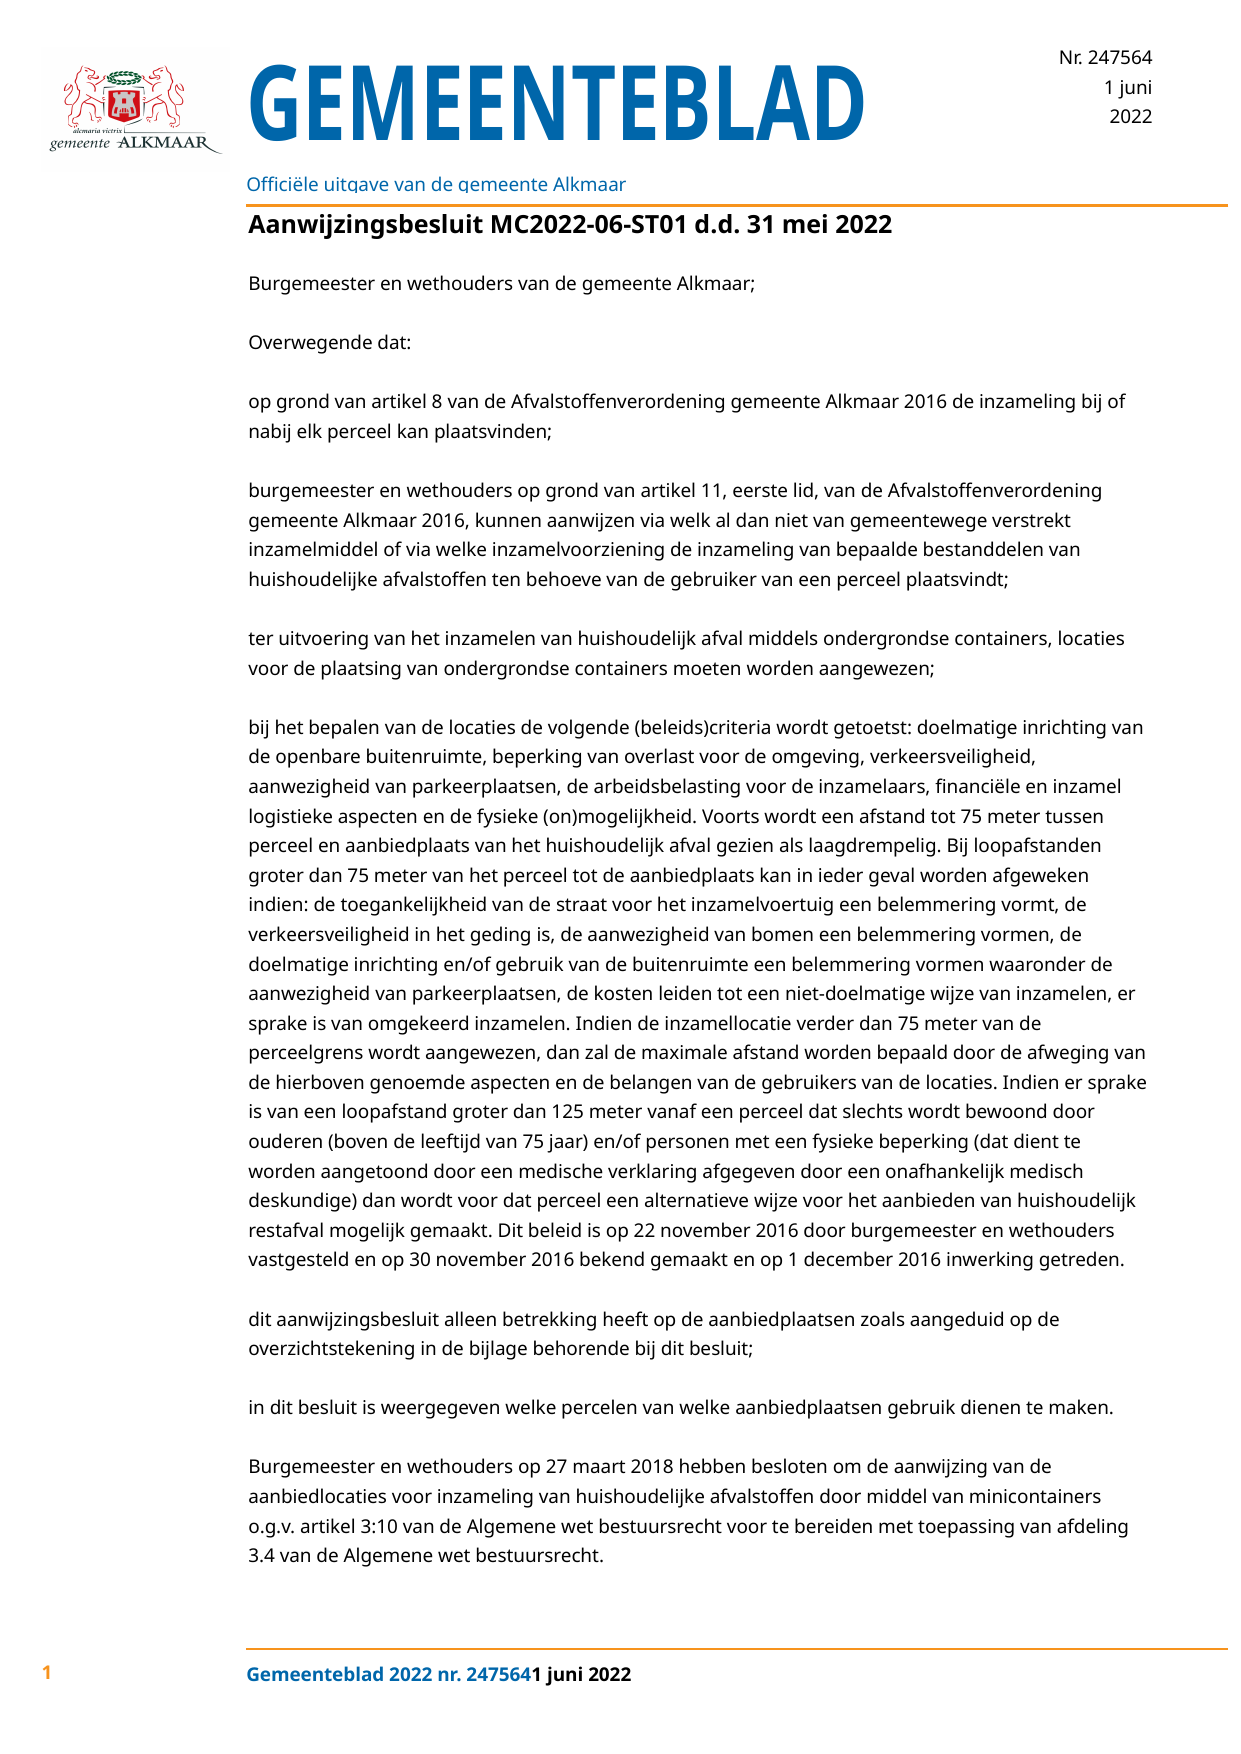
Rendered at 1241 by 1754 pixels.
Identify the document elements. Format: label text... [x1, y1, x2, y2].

text Aanwijzingsbesluit MC2022-06-ST01 d.d. 31 mei 2022 [248, 207, 1152, 241]
text Burgemeester en wethouders van de gemeente Alkmaar; [248, 270, 1152, 296]
text ter uitvoering van het inzamelen van huishoudelijk afval middels ondergrondse containers, locaties voor de plaatsing van ondergrondse containers moeten worden aangewezen; [248, 625, 1152, 681]
text op grond van artikel 8 van de Afvalstoffenverordening gemeente Alkmaar 2016 de inzameling bij of nabij elk perceel kan plaatsvinden; [248, 389, 1152, 444]
text Burgemeester en wethouders op 27 maart 2018 hebben besloten om de aanwijzing van de aanbiedlocaties voor inzameling van huishoudelijke afvalstoffen door middel van minicontainers o.g.v. artikel 3:10 van de Algemene wet bestuursrecht voor te bereiden met toepassing van afdeling 3.4 van de Algemene wet bestuursrecht. [248, 1454, 1152, 1568]
text Overwegende dat: [248, 329, 1152, 355]
text in dit besluit is weergegeven welke percelen van welke aanbiedplaatsen gebruik dienen te maken. [248, 1394, 1152, 1420]
text bij het bepalen van de locaties de volgende (beleids)criteria wordt getoetst: doelmatige inrichting van de openbare buitenruimte, beperking van overlast voor de omgeving, verkeersveiligheid, aanwezigheid van parkeerplaatsen, de arbeidsbelasting voor de inzamelaars, financiële en inzamel logistieke aspecten en de fysieke (on)mogelijkheid. Voorts wordt een afstand tot 75 meter tussen perceel en aanbiedplaats van het huishoudelijk afval gezien als laagdrempelig. Bij loopafstanden groter dan 75 meter van het perceel tot de aanbiedplaats kan in ieder geval worden afgeweken indien: de toegankelijkheid van de straat voor het inzamelvoertuig een belemmering vormt, de verkeersveiligheid in het geding is, de aanwezigheid van bomen een belemmering vormen, de doelmatige inrichting en/of gebruik van de buitenruimte een belemmering vormen waaronder de aanwezigheid van parkeerplaatsen, de kosten leiden tot een niet-doelmatige wijze van inzamelen, er sprake is van omgekeerd inzamelen. Indien de inzamellocatie verder dan 75 meter van de perceelgrens wordt aangewezen, dan zal de maximale afstand worden bepaald door de afweging van de hierboven genoemde aspecten en de belangen van de gebruikers van de locaties. Indien er sprake is van een loopafstand groter dan 125 meter vanaf een perceel dat slechts wordt bewoond door ouderen (boven de leeftijd van 75 jaar) en/of personen met een fysieke beperking (dat dient te worden aangetoond door een medische verklaring afgegeven door een onafhankelijk medisch deskundige) dan wordt voor dat perceel een alternatieve wijze voor het aanbieden van huishoudelijk restafval mogelijk gemaakt. Dit beleid is op 22 november 2016 door burgemeester en wethouders vastgesteld en op 30 november 2016 bekend gemaakt en op 1 december 2016 inwerking getreden. [248, 714, 1152, 1272]
text dit aanwijzingsbesluit alleen betrekking heeft op de aanbiedplaatsen zoals aangeduid op de overzichtstekening in de bijlage behorende bij dit besluit; [248, 1306, 1152, 1361]
text burgemeester en wethouders op grond van artikel 11, eerste lid, van de Afvalstoffenverordening gemeente Alkmaar 2016, kunnen aanwijzen via welk al dan niet van gemeentewege verstrekt inzamelmiddel of via welke inzamelvoorziening de inzameling van bepaalde bestanddelen van huishoudelijke afvalstoffen ten behoeve van de gebruiker van een perceel plaatsvindt; [248, 477, 1152, 592]
picture [41, 47, 231, 172]
